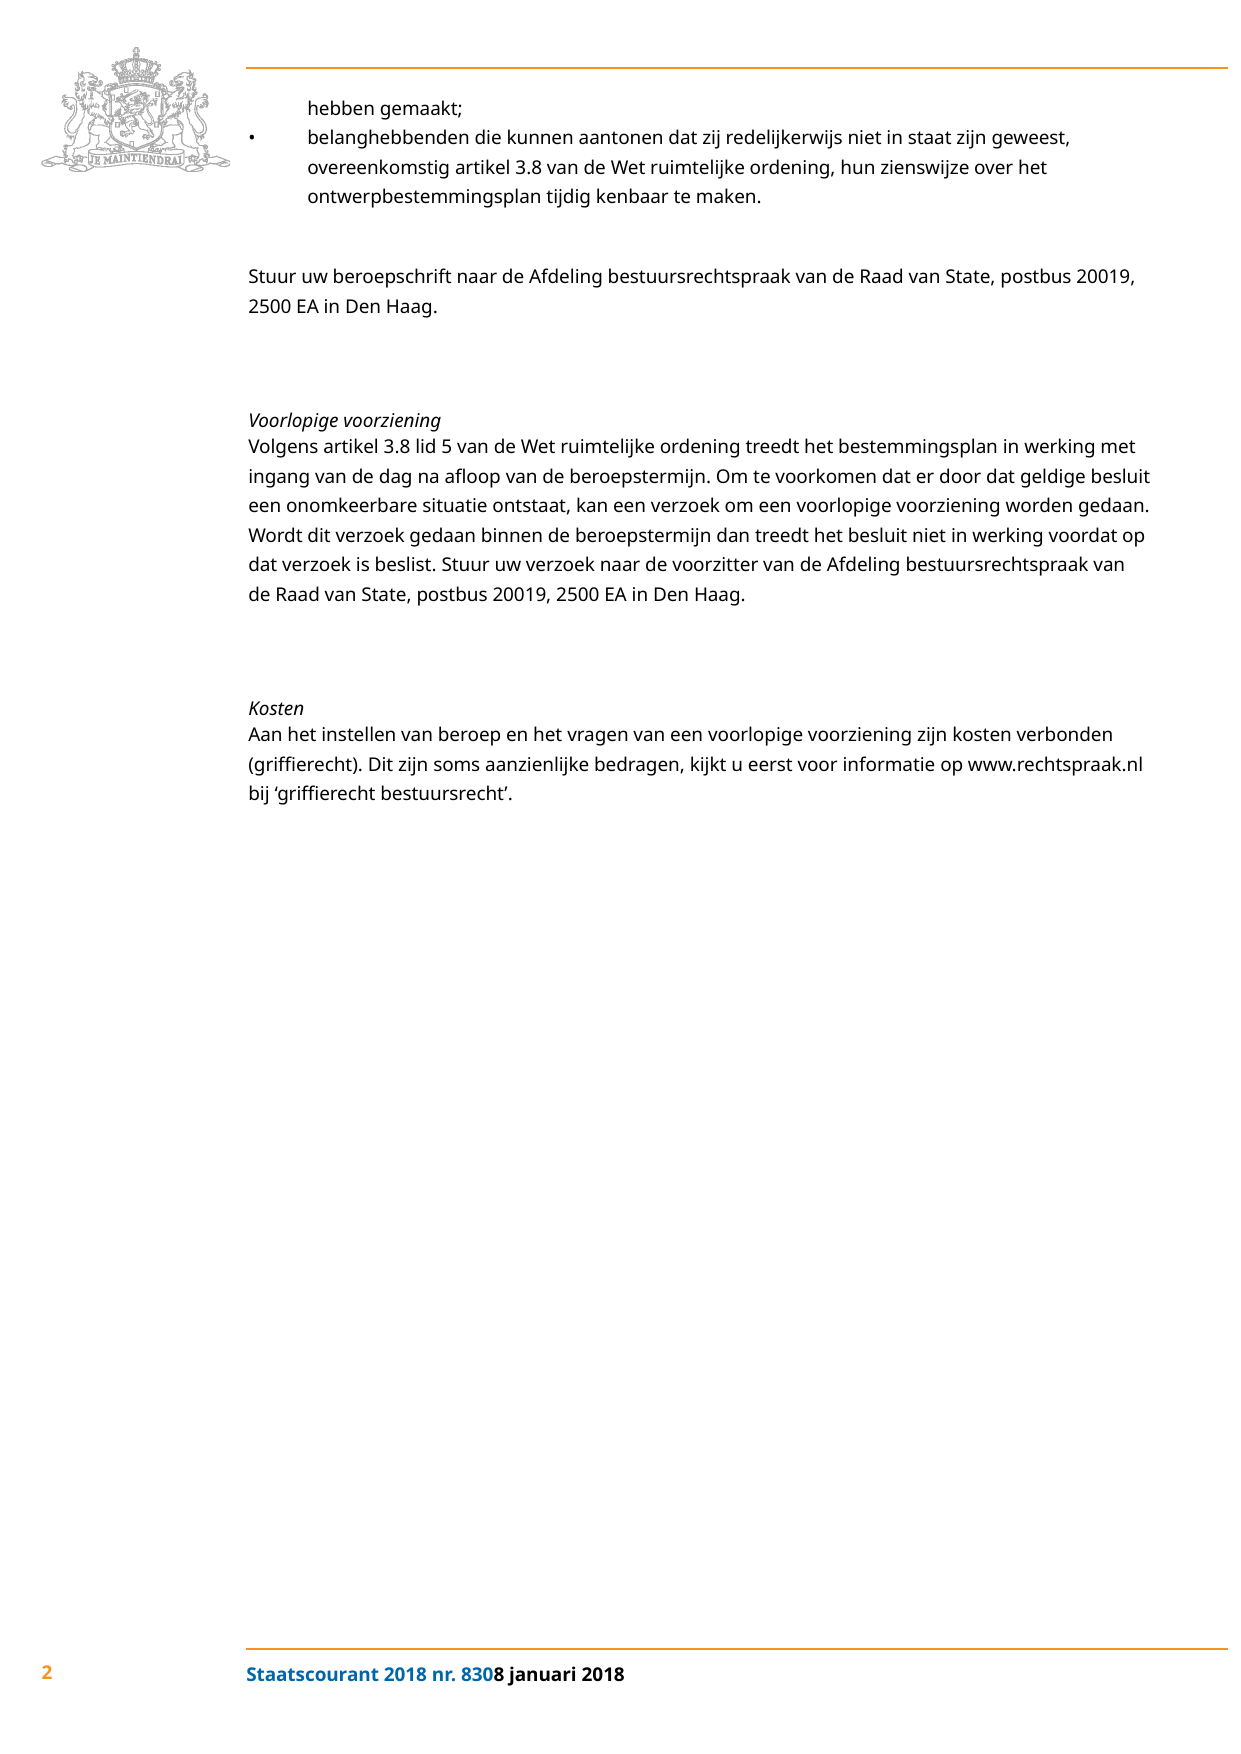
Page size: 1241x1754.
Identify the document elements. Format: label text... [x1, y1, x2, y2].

text Kosten [248, 696, 1152, 721]
text Voorlopige voorziening [248, 407, 1152, 433]
text Stuur uw beroepschrift naar de Afdeling bestuursrechtspraak van de Raad van State, postbus 20019, 2500 EA in Den Haag. [248, 263, 1152, 319]
list hebben gemaakt; [248, 95, 1152, 121]
picture [41, 47, 231, 172]
list belanghebbenden die kunnen aantonen dat zij redelijkerwijs niet in staat zijn geweest, overeenkomstig artikel 3.8 van de Wet ruimtelijke ordening, hun zienswijze over het ontwerpbestemmingsplan tijdig kenbaar te maken. [248, 124, 1152, 209]
text Aan het instellen van beroep en het vragen van een voorlopige voorziening zijn kosten verbonden (griffierecht). Dit zijn soms aanzienlijke bedragen, kijkt u eerst voor informatie op www.rechtspraak.nl bij ‘griffierecht bestuursrecht’. [248, 721, 1152, 806]
text Volgens artikel 3.8 lid 5 van de Wet ruimtelijke ordening treedt het bestemmingsplan in werking met ingang van de dag na afloop van de beroepstermijn. Om te voorkomen dat er door dat geldige besluit een onomkeerbare situatie ontstaat, kan een verzoek om een voorlopige voorziening worden gedaan. Wordt dit verzoek gedaan binnen de beroepstermijn dan treedt het besluit niet in werking voordat op dat verzoek is beslist. Stuur uw verzoek naar de voorzitter van de Afdeling bestuursrechtspraak van de Raad van State, postbus 20019, 2500 EA in Den Haag. [248, 433, 1152, 607]
